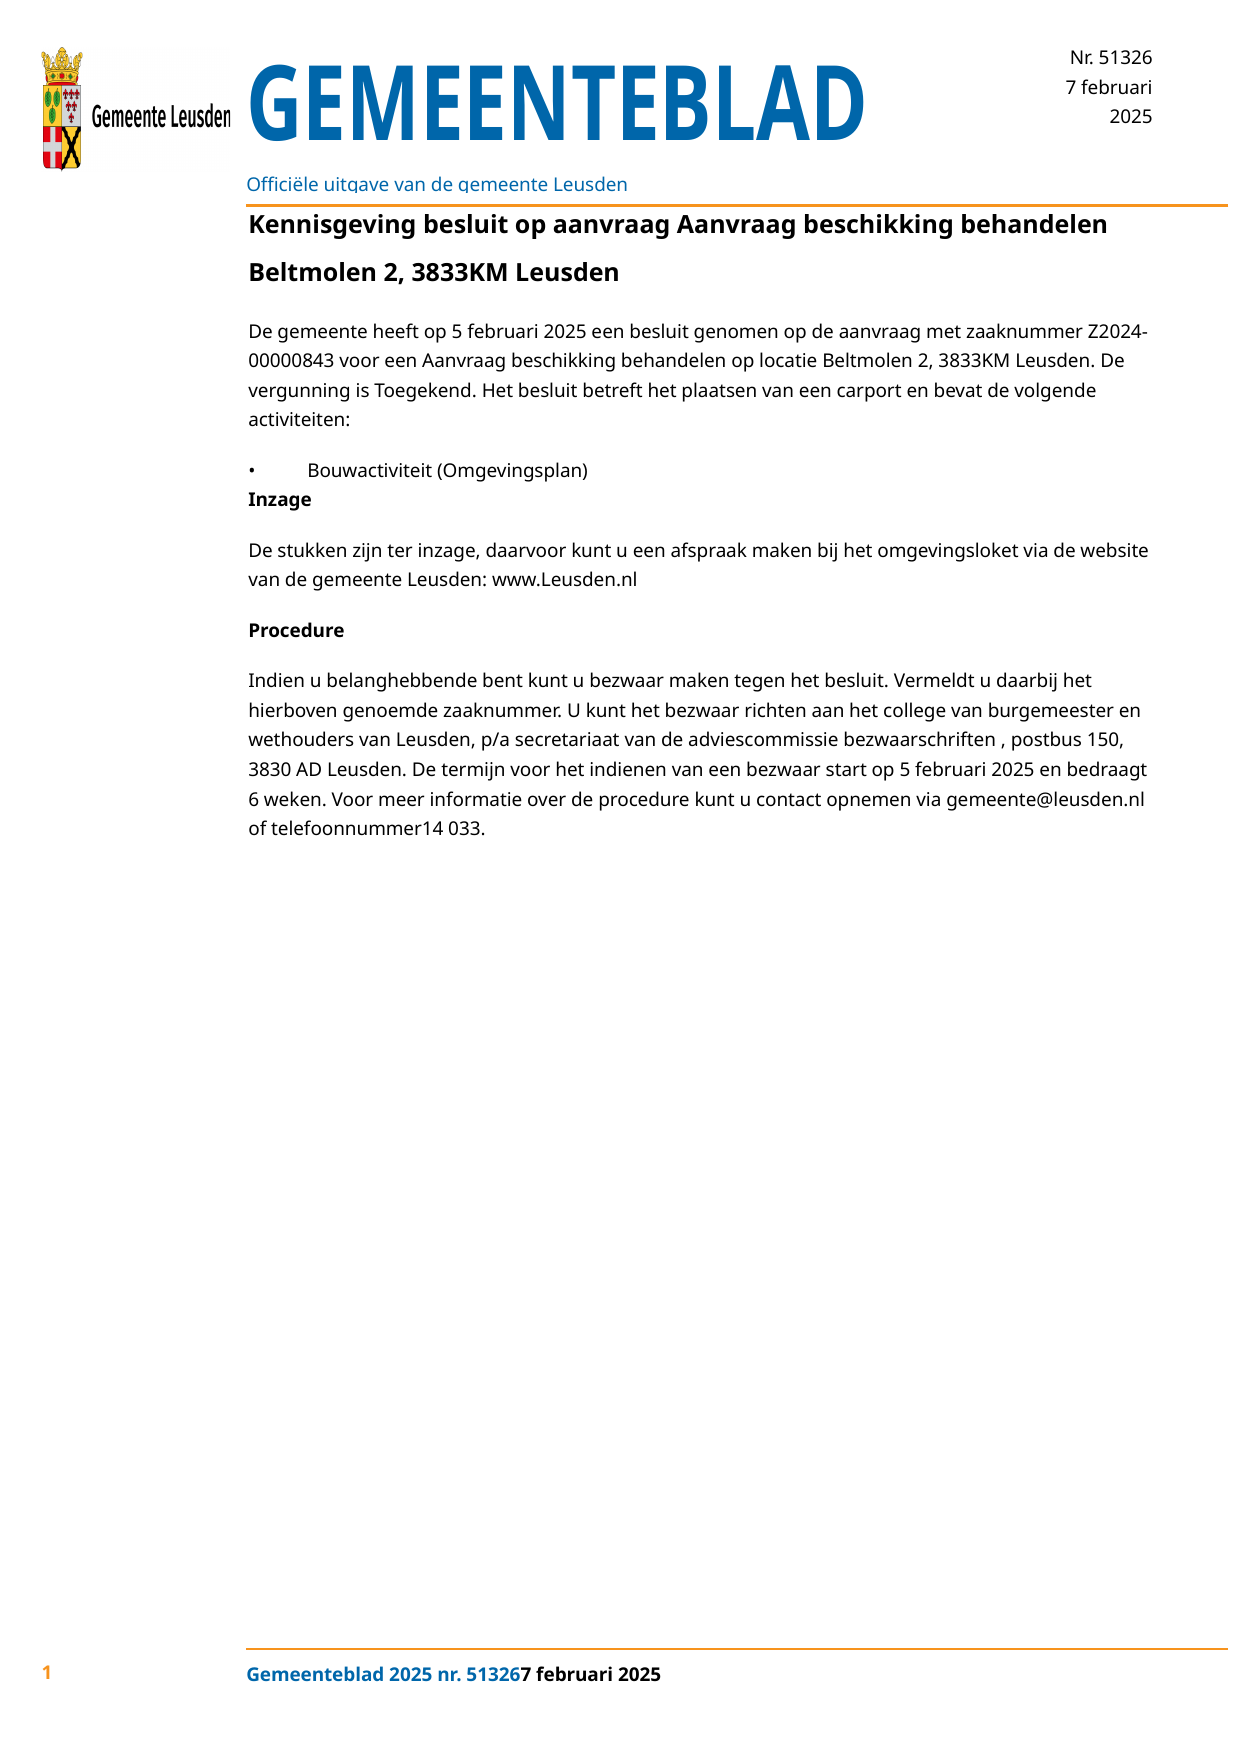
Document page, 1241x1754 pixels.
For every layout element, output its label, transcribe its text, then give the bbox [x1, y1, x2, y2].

text Kennisgeving besluit op aanvraag Aanvraag beschikking behandelen Beltmolen 2, 3833KM Leusden [248, 207, 1152, 288]
picture [41, 47, 231, 172]
text Inzage [248, 487, 1152, 512]
text De stukken zijn ter inzage, daarvoor kunt u een afspraak maken bij het omgevingsloket via de website van de gemeente Leusden: www.Leusden.nl [248, 537, 1152, 592]
list Bouwactiviteit (Omgevingsplan) [248, 457, 1152, 483]
text Procedure [248, 617, 1152, 643]
text Indien u belanghebbende bent kunt u bezwaar maken tegen het besluit. Vermeldt u daarbij het hierboven genoemde zaaknummer. U kunt het bezwaar richten aan het college van burgemeester en wethouders van Leusden, p/a secretariaat van de adviescommissie bezwaarschriften , postbus 150, 3830 AD Leusden. De termijn voor het indienen van een bezwaar start op 5 februari 2025 en bedraagt 6 weken. Voor meer informatie over de procedure kunt u contact opnemen via gemeente@leusden.nl of telefoonnummer14 033. [248, 667, 1152, 841]
text De gemeente heeft op 5 februari 2025 een besluit genomen op de aanvraag met zaaknummer Z2024-00000843 voor een Aanvraag beschikking behandelen op locatie Beltmolen 2, 3833KM Leusden. De vergunning is Toegekend. Het besluit betreft het plaatsen van een carport en bevat de volgende activiteiten: [248, 318, 1152, 432]
